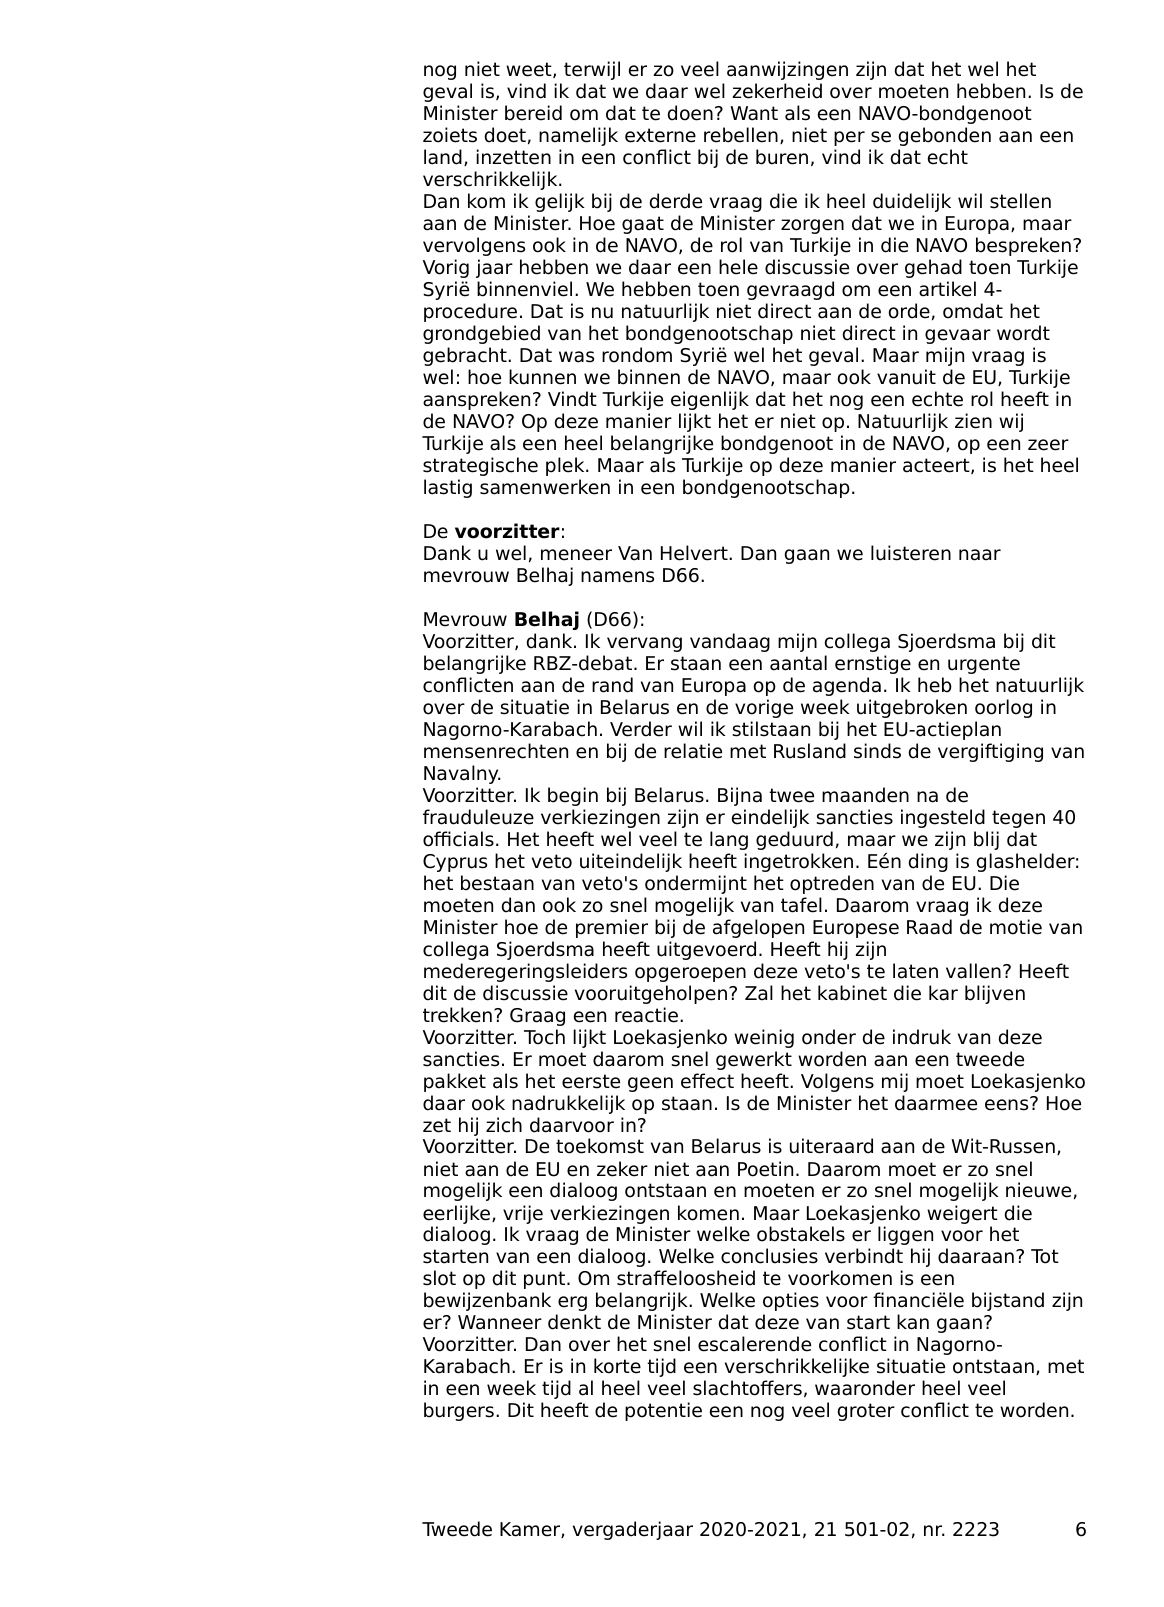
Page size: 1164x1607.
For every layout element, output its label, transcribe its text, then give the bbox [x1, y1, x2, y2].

text Dank u wel, meneer Van Helvert. Dan gaan we luisteren naar mevrouw Belhaj namens D66. [422, 543, 1087, 587]
text De voorzitter: [422, 521, 1087, 543]
text Voorzitter. Toch lijkt Loekasjenko weinig onder de indruk van deze sancties. Er moet daarom snel gewerkt worden aan een tweede pakket als het eerste geen effect heeft. Volgens mij moet Loekasjenko daar ook nadrukkelijk op staan. Is de Minister het daarmee eens? Hoe zet hij zich daarvoor in? [422, 1027, 1087, 1136]
text Mevrouw Belhaj (D66): [422, 609, 1087, 631]
text Voorzitter, dank. Ik vervang vandaag mijn collega Sjoerdsma bij dit belangrijke RBZ-debat. Er staan een aantal ernstige en urgente conflicten aan de rand van Europa op de agenda. Ik heb het natuurlijk over de situatie in Belarus en de vorige week uitgebroken oorlog in Nagorno-Karabach. Verder wil ik stilstaan bij het EU-actieplan mensenrechten en bij de relatie met Rusland sinds de vergiftiging van Navalny. [422, 631, 1087, 785]
text nog niet weet, terwijl er zo veel aanwijzingen zijn dat het wel het geval is, vind ik dat we daar wel zekerheid over moeten hebben. Is de Minister bereid om dat te doen? Want als een NAVO-bondgenoot zoiets doet, namelijk externe rebellen, niet per se gebonden aan een land, inzetten in een conflict bij de buren, vind ik dat echt verschrikkelijk. [422, 59, 1087, 191]
text Voorzitter. Dan over het snel escalerende conflict in Nagorno-Karabach. Er is in korte tijd een verschrikkelijke situatie ontstaan, met in een week tijd al heel veel slachtoffers, waaronder heel veel burgers. Dit heeft de potentie een nog veel groter conflict te worden. [422, 1334, 1087, 1422]
text Dan kom ik gelijk bij de derde vraag die ik heel duidelijk wil stellen aan de Minister. Hoe gaat de Minister zorgen dat we in Europa, maar vervolgens ook in de NAVO, de rol van Turkije in die NAVO bespreken? Vorig jaar hebben we daar een hele discussie over gehad toen Turkije Syrië binnenviel. We hebben toen gevraagd om een artikel 4-procedure. Dat is nu natuurlijk niet direct aan de orde, omdat het grondgebied van het bondgenootschap niet direct in gevaar wordt gebracht. Dat was rondom Syrië wel het geval. Maar mijn vraag is wel: hoe kunnen we binnen de NAVO, maar ook vanuit de EU, Turkije aanspreken? Vindt Turkije eigenlijk dat het nog een echte rol heeft in de NAVO? Op deze manier lijkt het er niet op. Natuurlijk zien wij Turkije als een heel belangrijke bondgenoot in de NAVO, op een zeer strategische plek. Maar als Turkije op deze manier acteert, is het heel lastig samenwerken in een bondgenootschap. [422, 191, 1087, 499]
text Voorzitter. Ik begin bij Belarus. Bijna twee maanden na de frauduleuze verkiezingen zijn er eindelijk sancties ingesteld tegen 40 officials. Het heeft wel veel te lang geduurd, maar we zijn blij dat Cyprus het veto uiteindelijk heeft ingetrokken. Eén ding is glashelder: het bestaan van veto's ondermijnt het optreden van de EU. Die moeten dan ook zo snel mogelijk van tafel. Daarom vraag ik deze Minister hoe de premier bij de afgelopen Europese Raad de motie van collega Sjoerdsma heeft uitgevoerd. Heeft hij zijn mederegeringsleiders opgeroepen deze veto's te laten vallen? Heeft dit de discussie vooruitgeholpen? Zal het kabinet die kar blijven trekken? Graag een reactie. [422, 785, 1087, 1027]
text Voorzitter. De toekomst van Belarus is uiteraard aan de Wit-Russen, niet aan de EU en zeker niet aan Poetin. Daarom moet er zo snel mogelijk een dialoog ontstaan en moeten er zo snel mogelijk nieuwe, eerlijke, vrije verkiezingen komen. Maar Loekasjenko weigert die dialoog. Ik vraag de Minister welke obstakels er liggen voor het starten van een dialoog. Welke conclusies verbindt hij daaraan? Tot slot op dit punt. Om straffeloosheid te voorkomen is een bewijzenbank erg belangrijk. Welke opties voor financiële bijstand zijn er? Wanneer denkt de Minister dat deze van start kan gaan? [422, 1136, 1087, 1334]
